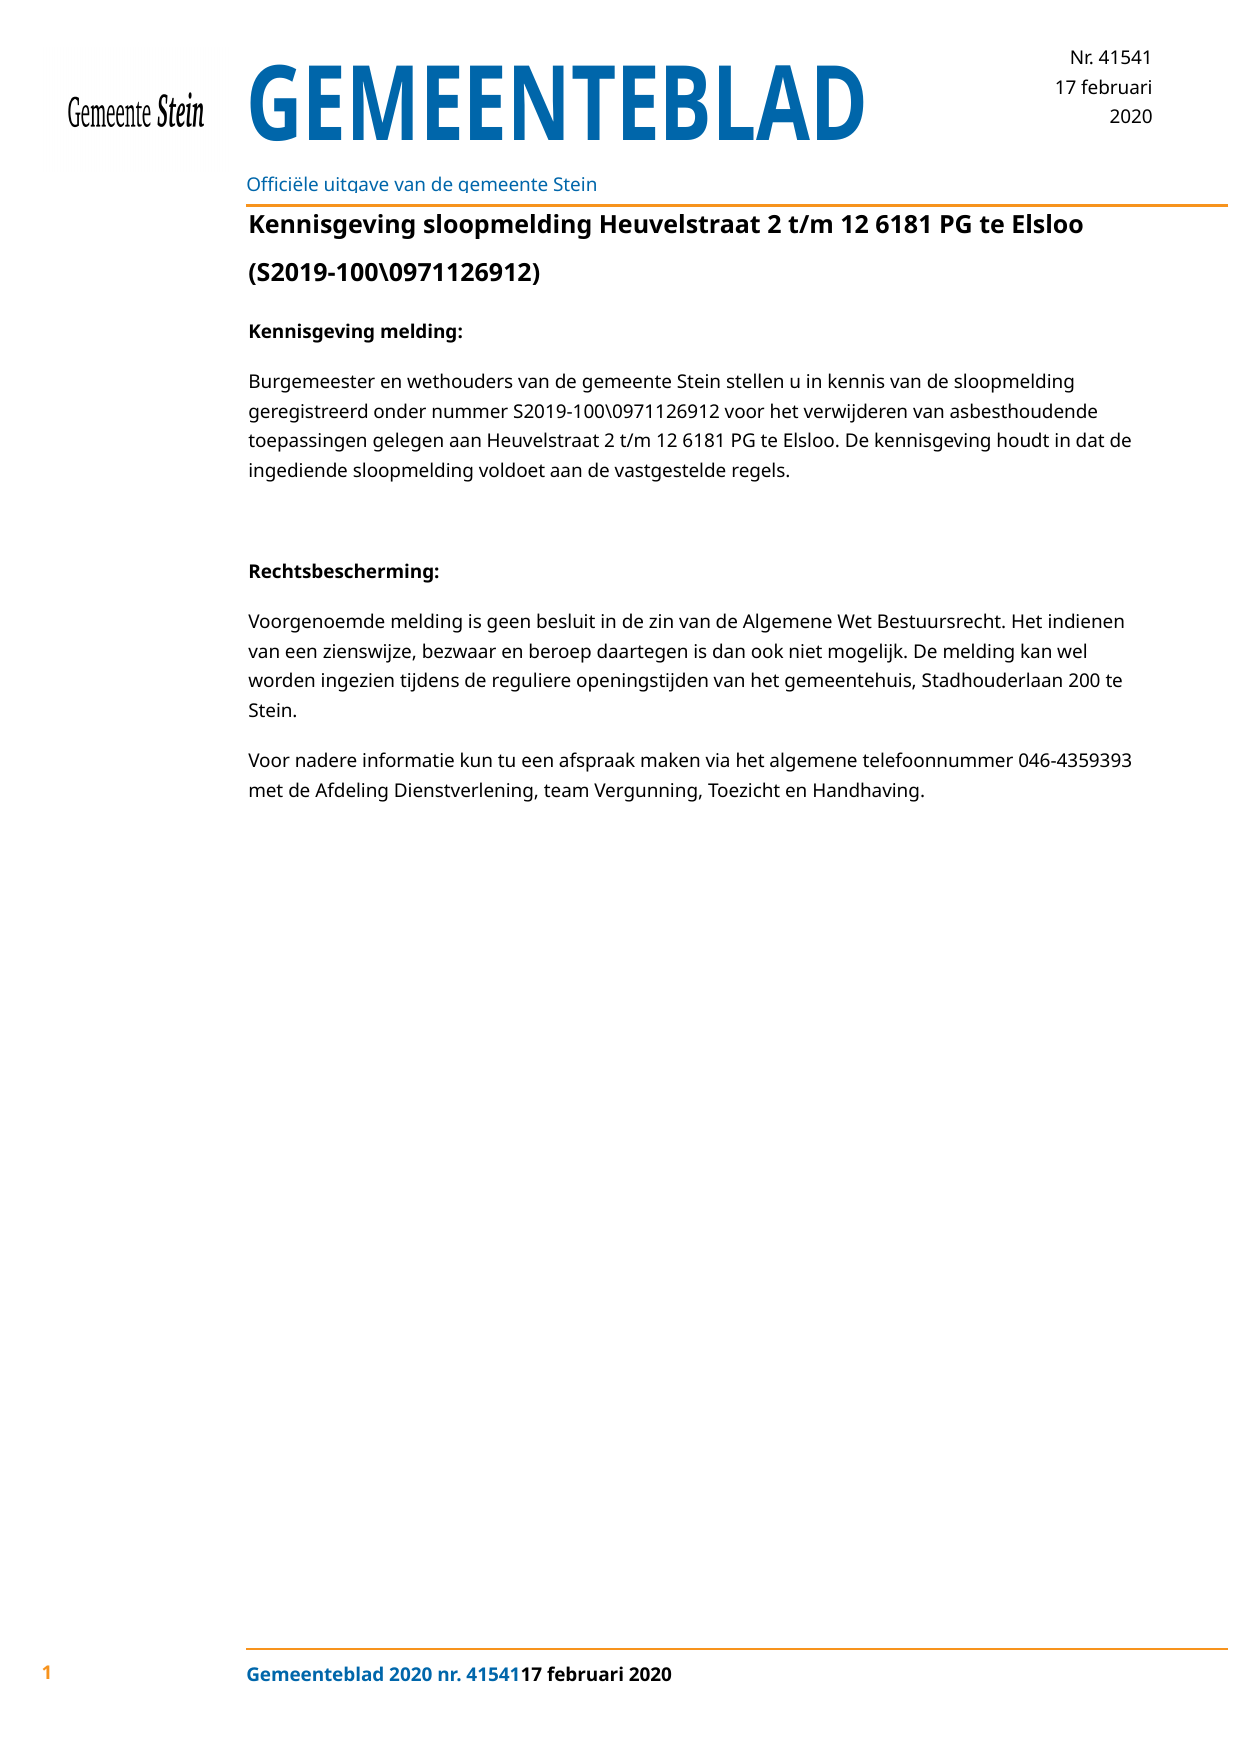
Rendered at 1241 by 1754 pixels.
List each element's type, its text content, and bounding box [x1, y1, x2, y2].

text Kennisgeving sloopmelding Heuvelstraat 2 t/m 12 6181 PG te Elsloo (S2019-100\0971126912) [248, 207, 1152, 288]
text Kennisgeving melding: [248, 318, 1152, 344]
text Burgemeester en wethouders van de gemeente Stein stellen u in kennis van de sloopmelding geregistreerd onder nummer S2019-100\0971126912 voor het verwijderen van asbesthoudende toepassingen gelegen aan Heuvelstraat 2 t/m 12 6181 PG te Elsloo. De kennisgeving houdt in dat de ingediende sloopmelding voldoet aan de vastgestelde regels. [248, 368, 1152, 483]
text Voorgenoemde melding is geen besluit in de zin van de Algemene Wet Bestuursrecht. Het indienen van een zienswijze, bezwaar en beroep daartegen is dan ook niet mogelijk. De melding kan wel worden ingezien tijdens de reguliere openingstijden van het gemeentehuis, Stadhouderlaan 200 te Stein. [248, 608, 1152, 723]
text Rechtsbescherming: [248, 558, 1152, 584]
text Voor nadere informatie kun tu een afspraak maken via het algemene telefoonnummer 046-4359393 met de Afdeling Dienstverlening, team Vergunning, Toezicht en Handhaving. [248, 747, 1152, 803]
picture [41, 47, 231, 172]
